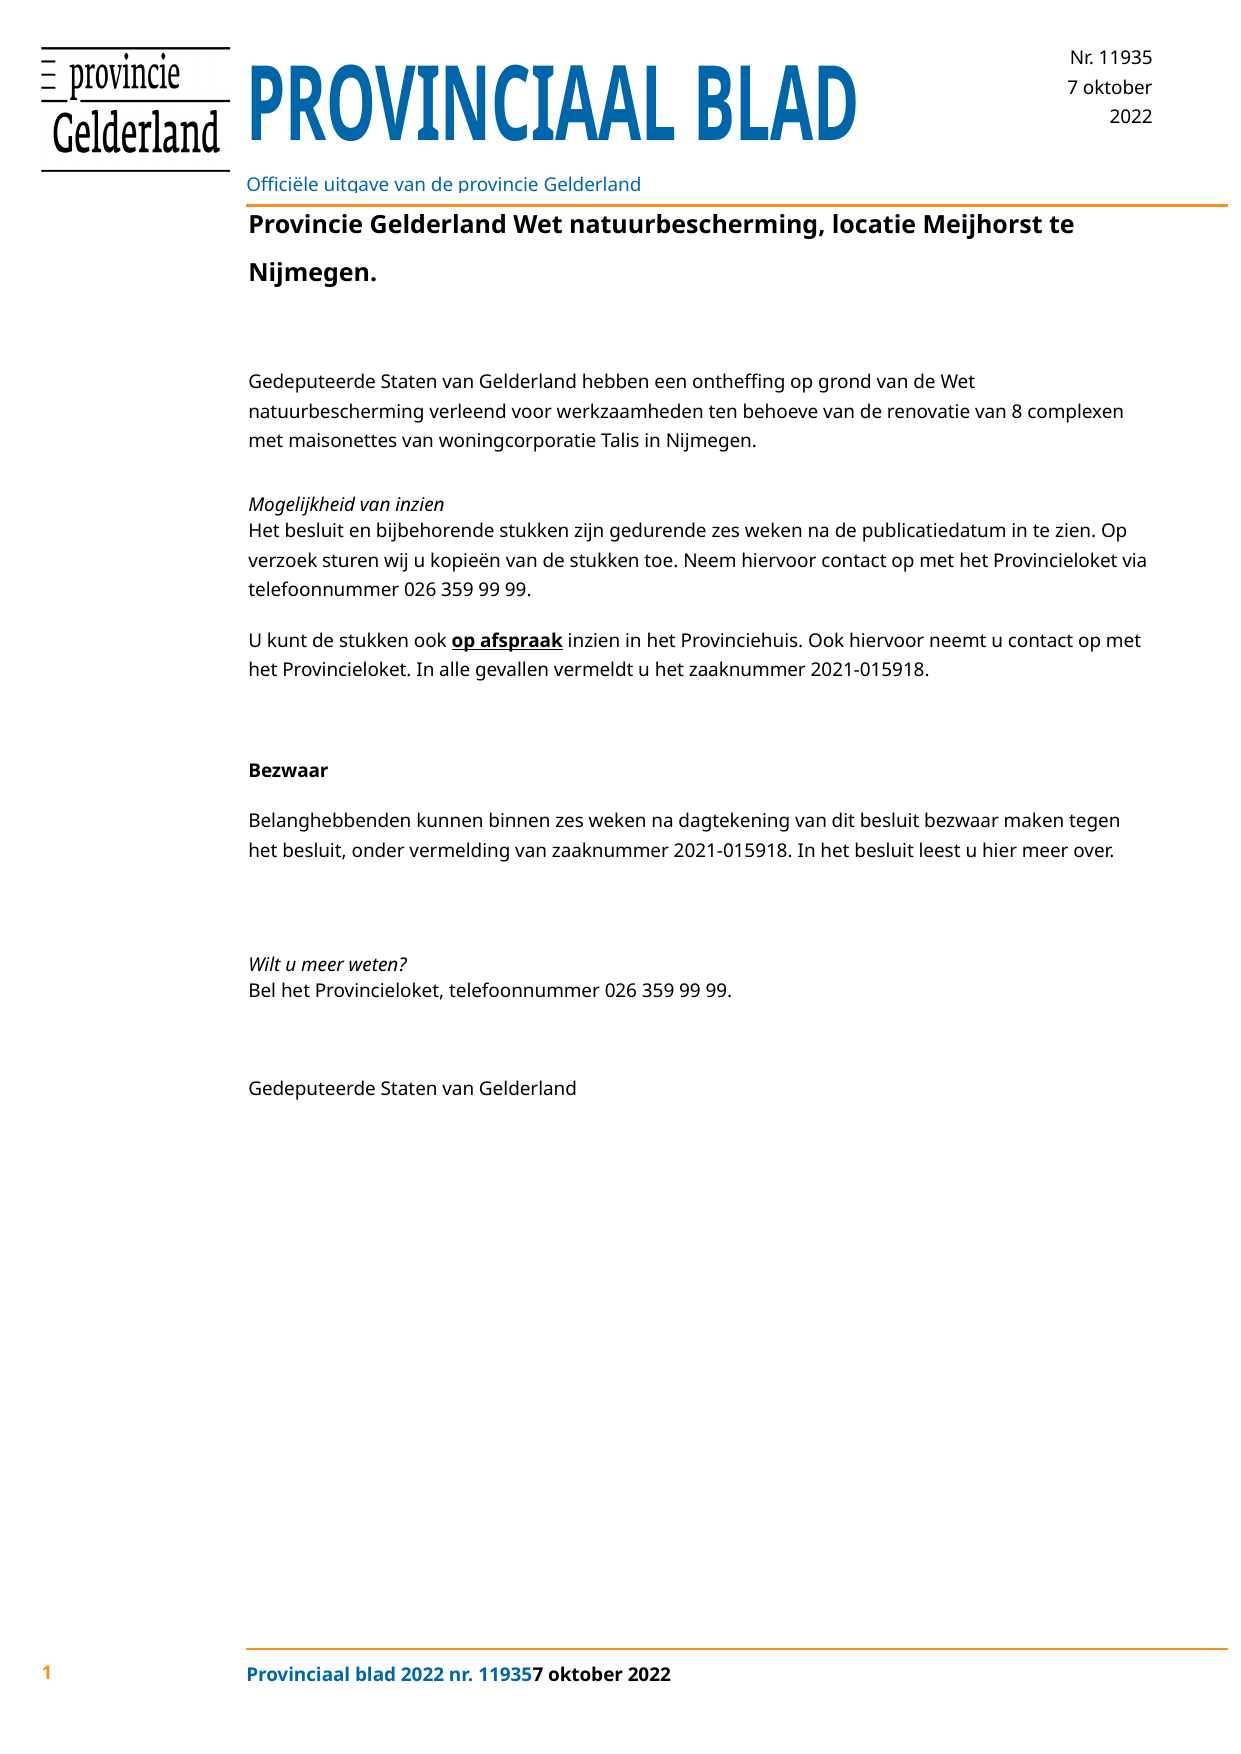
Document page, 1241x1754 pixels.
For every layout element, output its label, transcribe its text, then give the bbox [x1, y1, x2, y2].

text Gedeputeerde Staten van Gelderland hebben een ontheffing op grond van de Wet natuurbescherming verleend voor werkzaamheden ten behoeve van de renovatie van 8 complexen met maisonettes van woningcorporatie Talis in Nijmegen. [248, 368, 1152, 453]
text Bezwaar [248, 757, 1152, 783]
text U kunt de stukken ook op afspraak inzien in het Provinciehuis. Ook hiervoor neemt u contact op met het Provincieloket. In alle gevallen vermeldt u het zaaknummer 2021-015918. [248, 627, 1152, 682]
text Belanghebbenden kunnen binnen zes weken na dagtekening van dit besluit bezwaar maken tegen het besluit, onder vermelding van zaaknummer 2021-015918. In het besluit leest u hier meer over. [248, 808, 1152, 863]
picture [41, 47, 231, 172]
text Het besluit en bijbehorende stukken zijn gedurende zes weken na de publicatiedatum in te zien. Op verzoek sturen wij u kopieën van de stukken toe. Neem hiervoor contact op met het Provincieloket via telefoonnummer 026 359 99 99. [248, 517, 1152, 602]
text Provincie Gelderland Wet natuurbescherming, locatie Meijhorst te Nijmegen. [248, 207, 1152, 288]
text Wilt u meer weten? [248, 952, 1152, 977]
text Mogelijkheid van inzien [248, 491, 1152, 517]
text Gedeputeerde Staten van Gelderland [248, 1076, 1152, 1101]
text Bel het Provincieloket, telefoonnummer 026 359 99 99. [248, 977, 1152, 1003]
